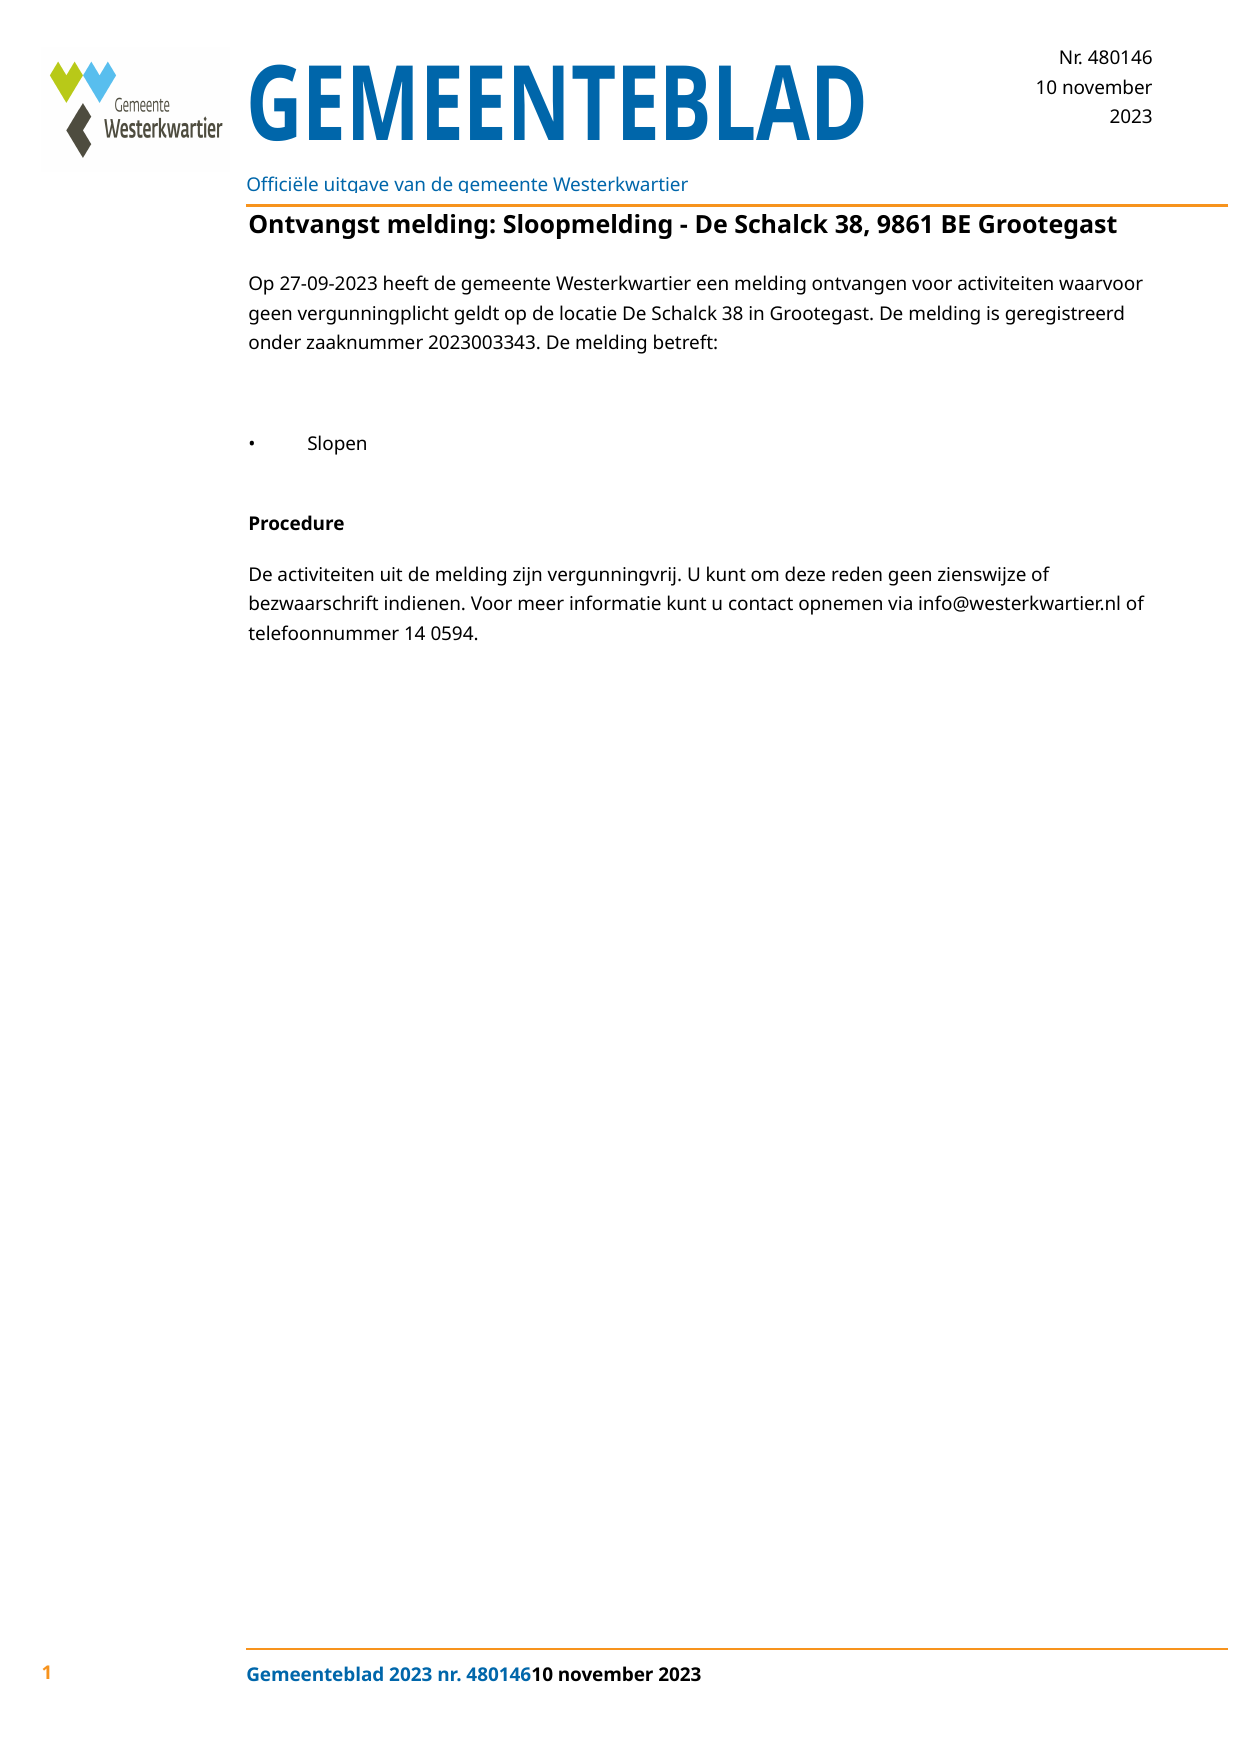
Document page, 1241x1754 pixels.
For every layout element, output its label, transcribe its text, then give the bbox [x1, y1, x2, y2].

list Slopen [248, 430, 1152, 456]
text Op 27-09-2023 heeft de gemeente Westerkwartier een melding ontvangen voor activiteiten waarvoor geen vergunningplicht geldt op de locatie De Schalck 38 in Grootegast. De melding is geregistreerd onder zaaknummer 2023003343. De melding betreft: [248, 270, 1152, 355]
picture [41, 47, 231, 172]
text De activiteiten uit de melding zijn vergunningvrij. U kunt om deze reden geen zienswijze of bezwaarschrift indienen. Voor meer informatie kunt u contact opnemen via info@westerkwartier.nl of telefoonnummer 14 0594. [248, 561, 1152, 646]
text Ontvangst melding: Sloopmelding - De Schalck 38, 9861 BE Grootegast [248, 207, 1152, 241]
text Procedure [248, 510, 1152, 536]
